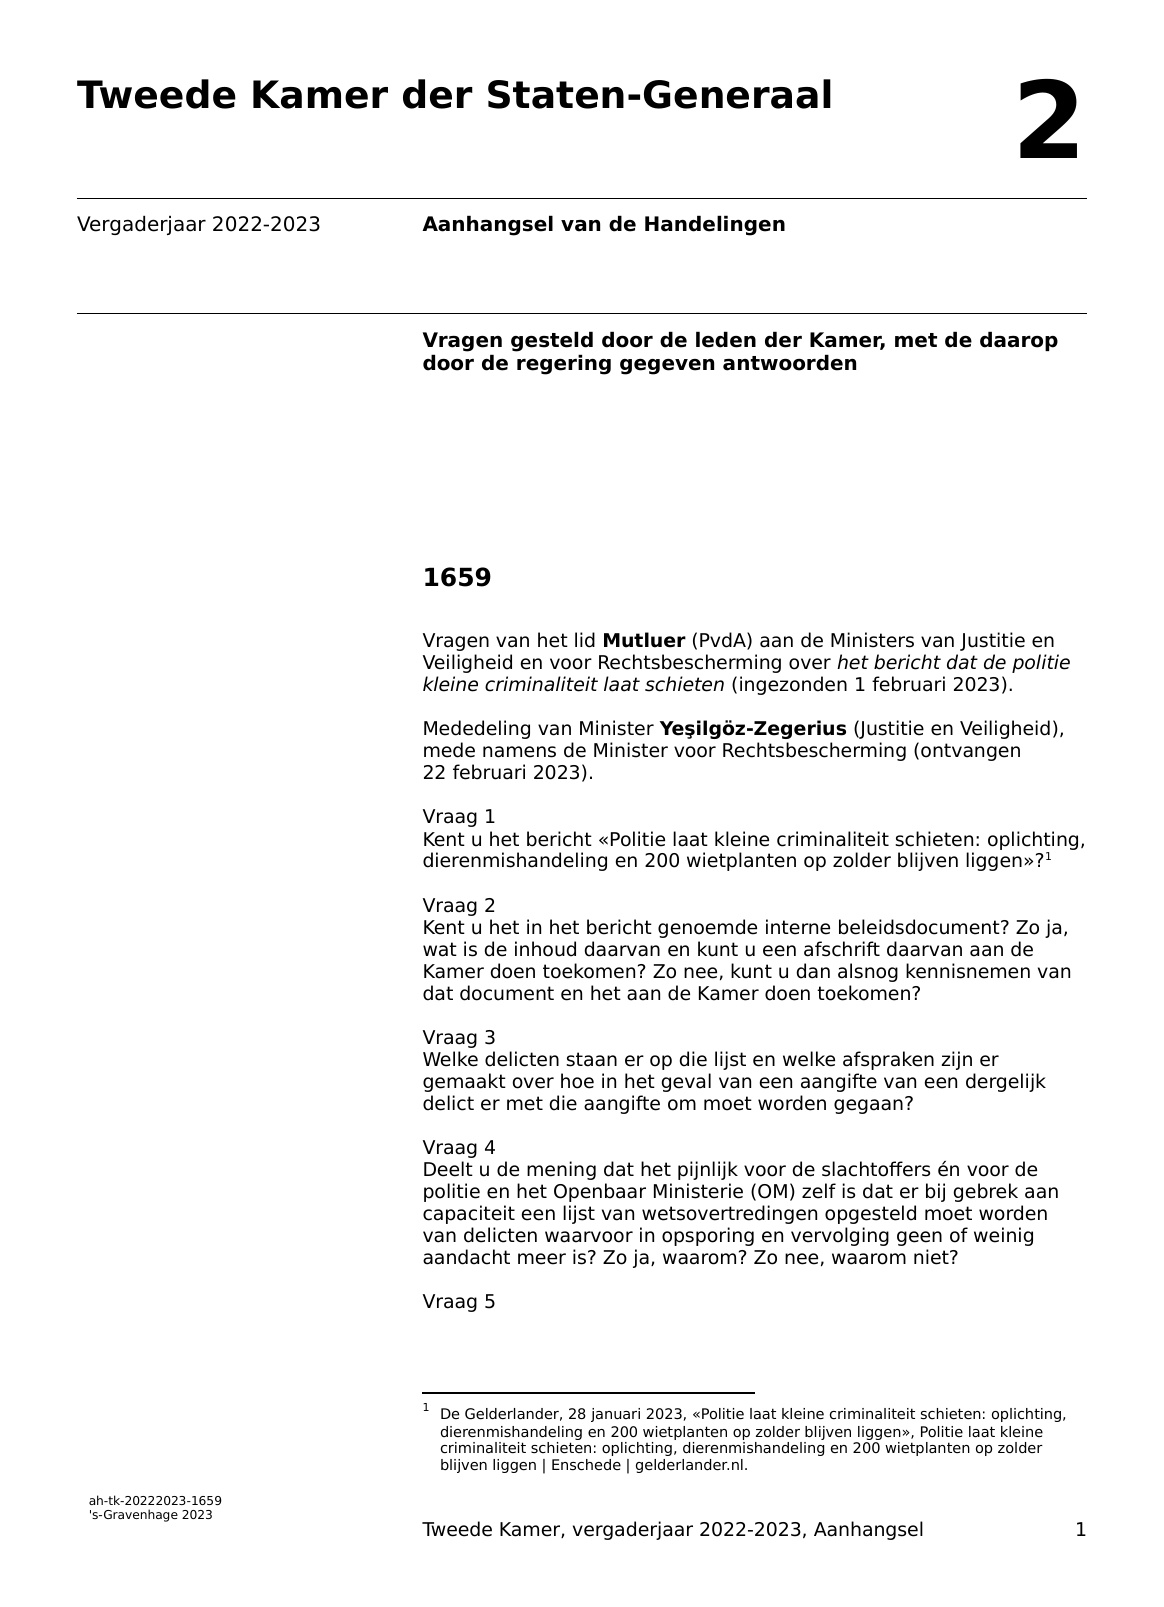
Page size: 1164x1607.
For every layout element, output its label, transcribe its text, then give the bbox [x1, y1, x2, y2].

table_header 2 [886, 59, 1087, 198]
text 1659 [422, 563, 1087, 592]
table_cell Vergaderjaar 2022-2023 [77, 199, 422, 313]
text Vraag 3 [422, 1027, 1087, 1049]
text Kent u het in het bericht genoemde interne beleidsdocument? Zo ja, wat is de inhoud daarvan en kunt u een afschrift daarvan aan de Kamer doen toekomen? Zo nee, kunt u dan alsnog kennisnemen van dat document en het aan de Kamer doen toekomen? [422, 917, 1087, 1004]
table_header Tweede Kamer der Staten-Generaal [77, 59, 886, 198]
text Vragen van het lid Mutluer (PvdA) aan de Ministers van Justitie en Veiligheid en voor Rechtsbescherming over het bericht dat de politie kleine criminaliteit laat schieten (ingezonden 1 februari 2023). [422, 630, 1087, 696]
text Deelt u de mening dat het pijnlijk voor de slachtoffers én voor de politie en het Openbaar Ministerie (OM) zelf is dat er bij gebrek aan capaciteit een lijst van wetsovertredingen opgesteld moet worden van delicten waarvoor in opsporing en vervolging geen of weinig aandacht meer is? Zo ja, waarom? Zo nee, waarom niet? [422, 1159, 1087, 1269]
table_cell Vragen gesteld door de leden der Kamer, met de daarop door de regering gegeven antwoorden [422, 314, 1087, 375]
text Vraag 4 [422, 1137, 1087, 1159]
text Mededeling van Minister Yeşilgöz-Zegerius (Justitie en Veiligheid), mede namens de Minister voor Rechtsbescherming (ontvangen 22 februari 2023). [422, 718, 1087, 784]
text Vraag 2 [422, 894, 1087, 917]
table_cell Aanhangsel van de Handelingen [422, 199, 1087, 313]
text Vraag 1 [422, 806, 1087, 828]
table_cell [77, 314, 422, 375]
text Kent u het bericht «Politie laat kleine criminaliteit schieten: oplichting, dierenmishandeling en 200 wietplanten op zolder blijven liggen»? [422, 828, 1087, 872]
text 's-Gravenhage 2023 [88, 1508, 323, 1522]
text Vraag 5 [422, 1291, 1087, 1313]
text Welke delicten staan er op die lijst en welke afspraken zijn er gemaakt over hoe in het geval van een aangifte van een dergelijk delict er met die aangifte om moet worden gegaan? [422, 1049, 1087, 1114]
text De Gelderlander, 28 januari 2023, «Politie laat kleine criminaliteit schieten: oplichting, dierenmishandeling en 200 wietplanten op zolder blijven liggen», Politie laat kleine criminaliteit schieten: oplichting, dierenmishandeling en 200 wietplanten op zolder blijven liggen | Enschede | gelderlander.nl. [422, 1402, 1087, 1474]
text ah-tk-20222023-1659 [88, 1494, 323, 1508]
